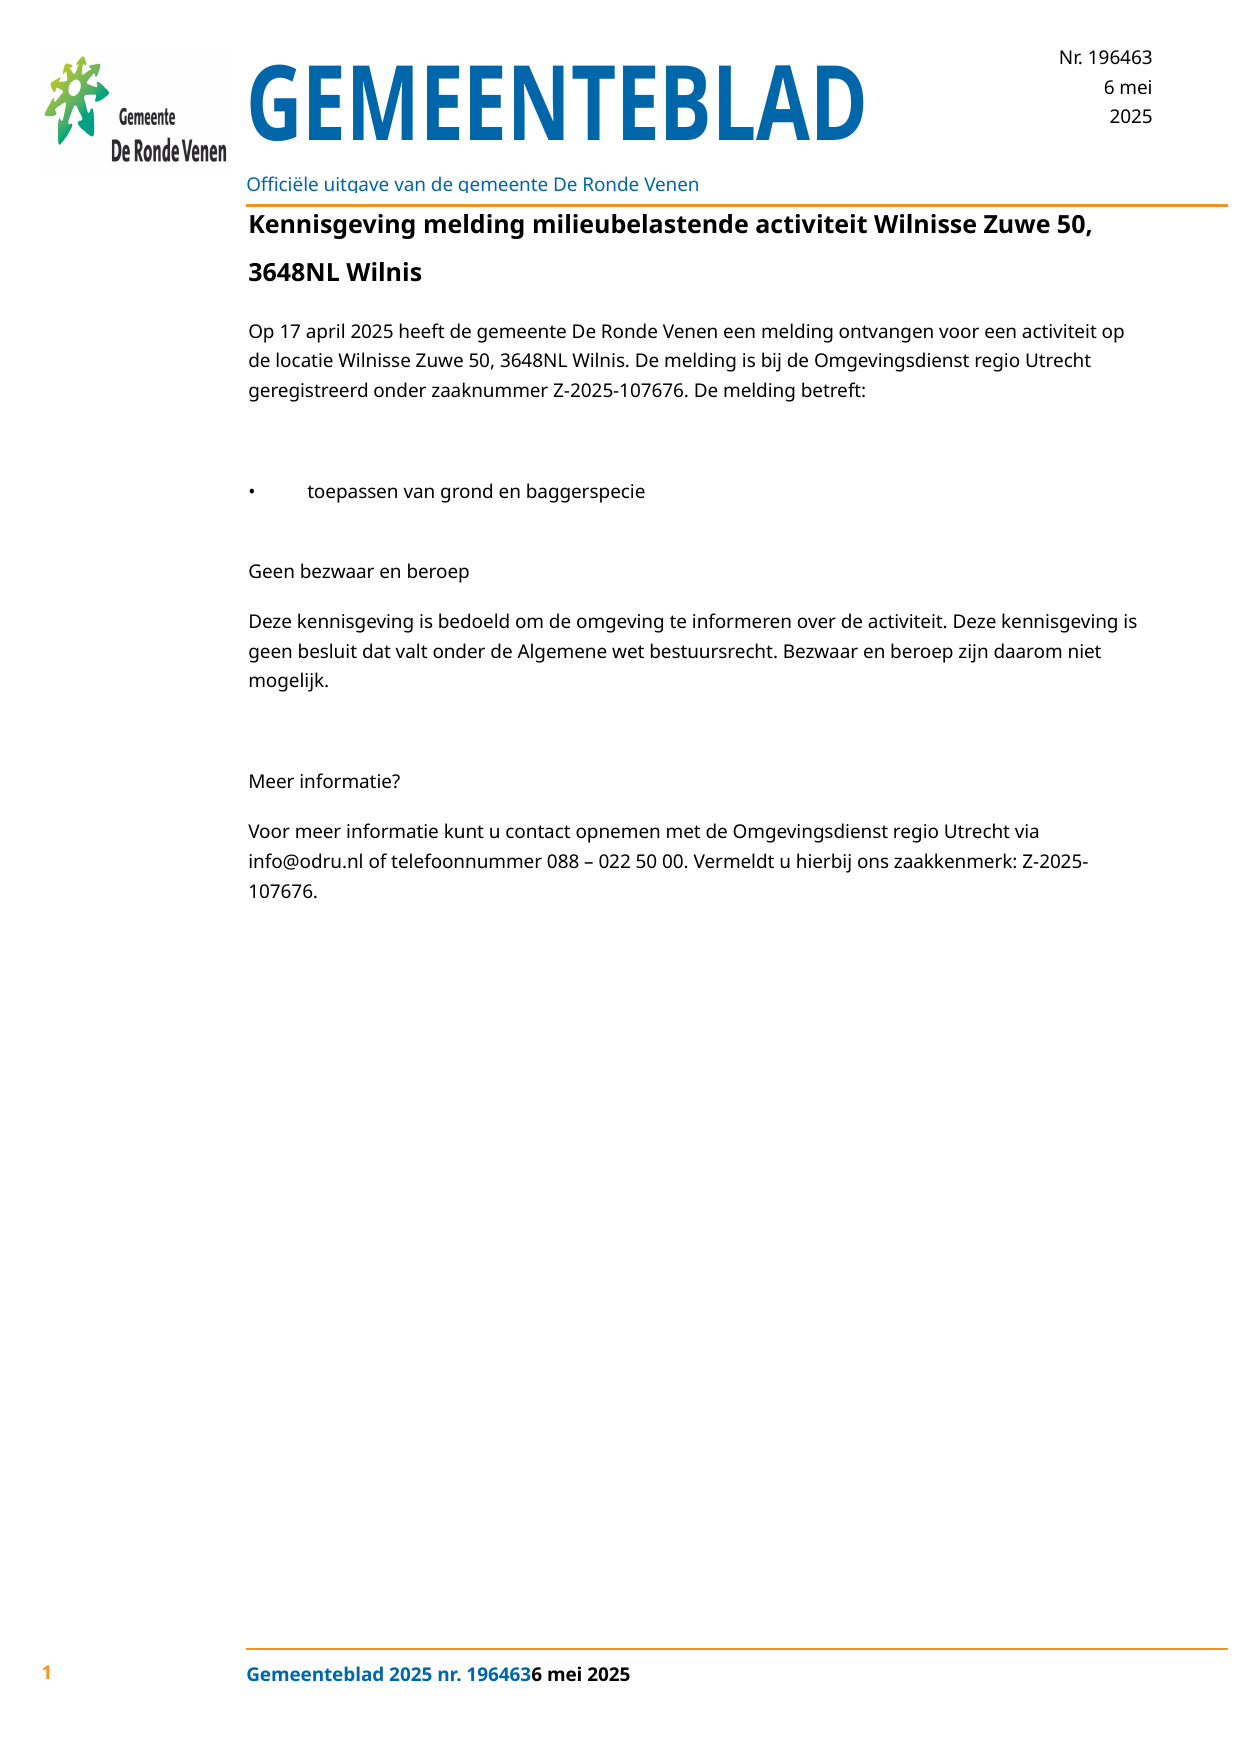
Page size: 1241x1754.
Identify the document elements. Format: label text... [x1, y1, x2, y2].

text Kennisgeving melding milieubelastende activiteit Wilnisse Zuwe 50, 3648NL Wilnis [248, 207, 1152, 288]
text Voor meer informatie kunt u contact opnemen met de Omgevingsdienst regio Utrecht via info@odru.nl of telefoonnummer 088 – 022 50 00. Vermeldt u hierbij ons zaakkenmerk: Z-2025-107676. [248, 819, 1152, 904]
text Op 17 april 2025 heeft de gemeente De Ronde Venen een melding ontvangen voor een activiteit op de locatie Wilnisse Zuwe 50, 3648NL Wilnis. De melding is bij de Omgevingsdienst regio Utrecht geregistreerd onder zaaknummer Z-2025-107676. De melding betreft: [248, 318, 1152, 403]
picture [41, 47, 231, 172]
text Deze kennisgeving is bedoeld om de omgeving te informeren over de activiteit. Deze kennisgeving is geen besluit dat valt onder de Algemene wet bestuursrecht. Bezwaar en beroep zijn daarom niet mogelijk. [248, 608, 1152, 693]
text Meer informatie? [248, 768, 1152, 794]
text Geen bezwaar en beroep [248, 558, 1152, 584]
list toepassen van grond en baggerspecie [248, 478, 1152, 504]
